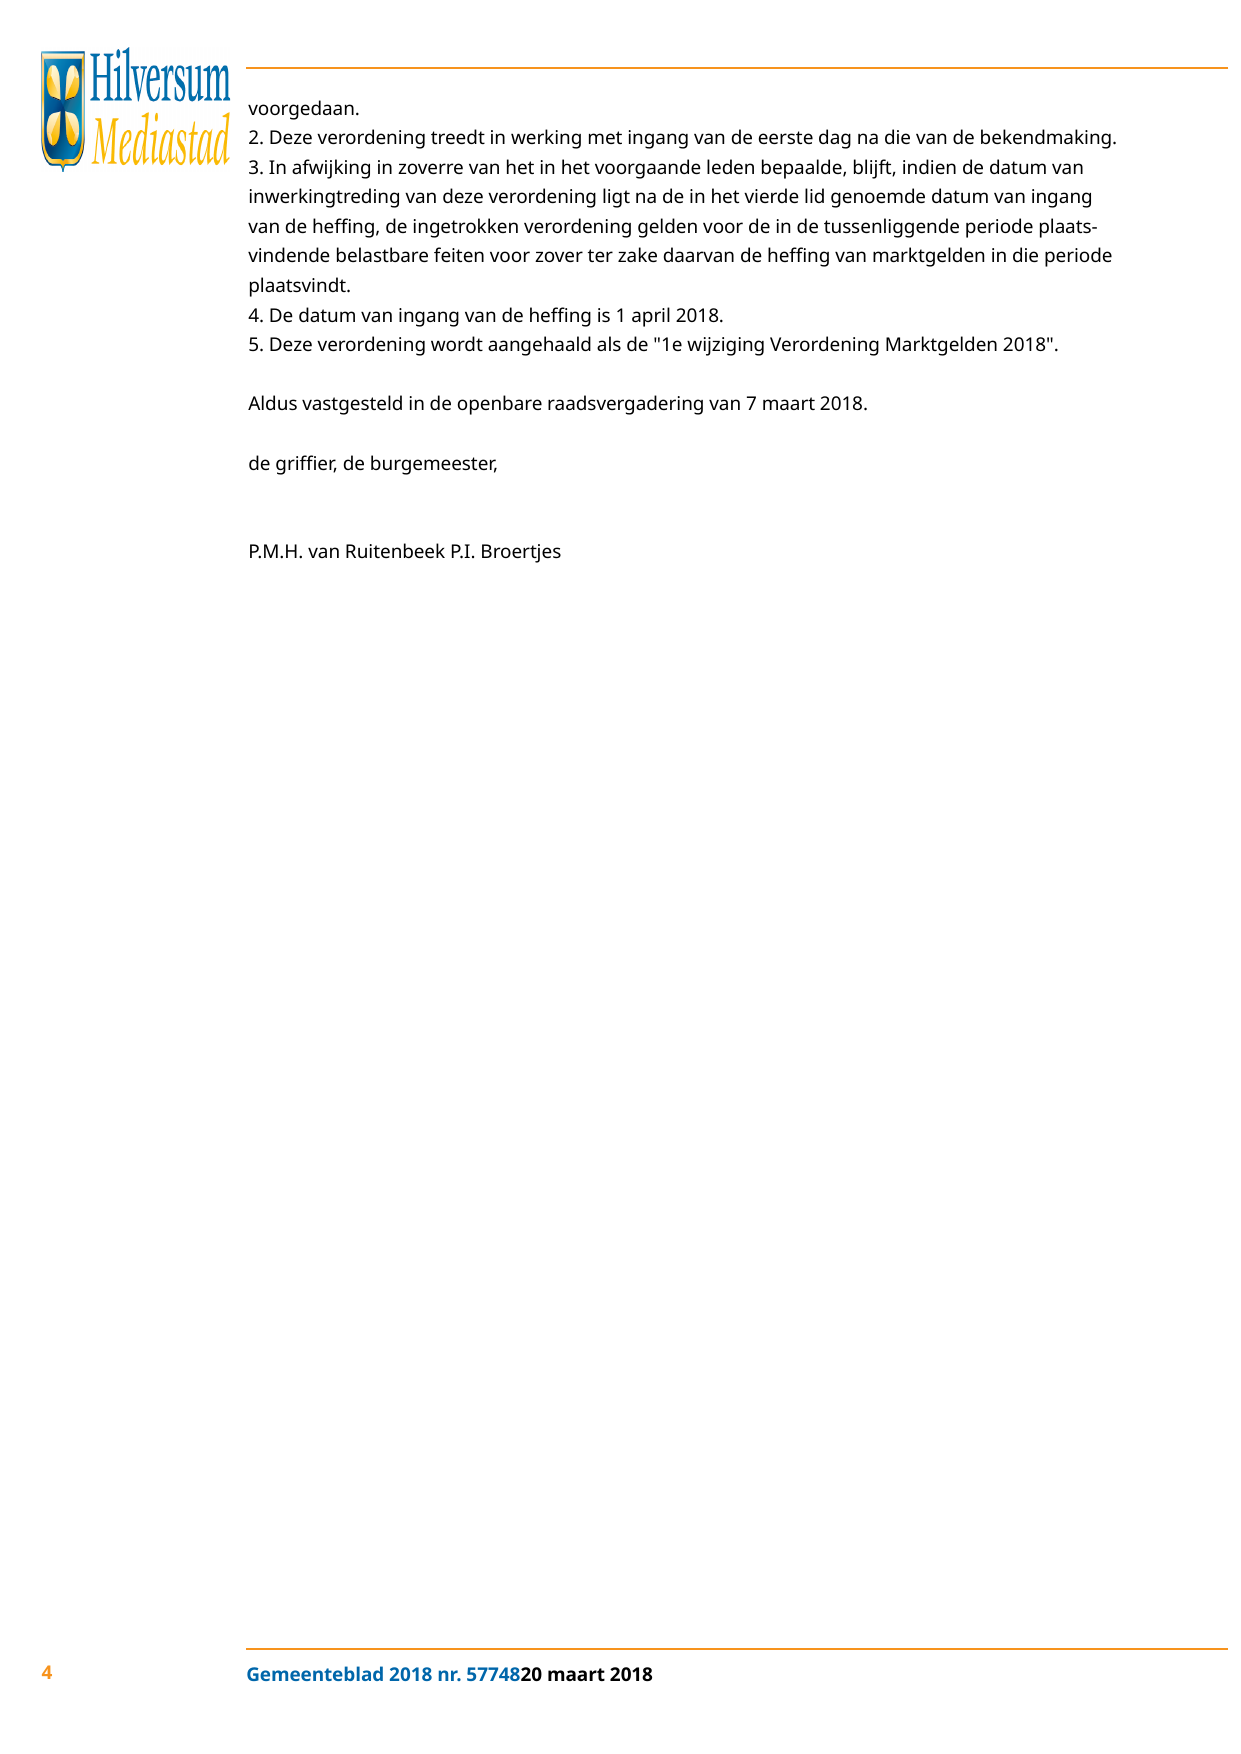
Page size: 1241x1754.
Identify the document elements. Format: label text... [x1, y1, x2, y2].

text 3. In afwijking in zoverre van het in het voorgaande leden bepaalde, blijft, indien de datum van inwerkingtreding van deze verordening ligt na de in het vierde lid genoemde datum van ingang [248, 154, 1152, 209]
text P.M.H. van Ruitenbeek P.I. Broertjes [248, 538, 1152, 564]
text voorgedaan. [248, 95, 1152, 121]
text 5. Deze verordening wordt aangehaald als de "1e wijziging Verordening Marktgelden 2018". [248, 331, 1152, 357]
text vindende belastbare feiten voor zover ter zake daarvan de heffing van marktgelden in die periode plaatsvindt. [248, 243, 1152, 298]
text 2. Deze verordening treedt in werking met ingang van de eerste dag na die van de bekendmaking. [248, 124, 1152, 150]
text Aldus vastgesteld in de openbare raadsvergadering van 7 maart 2018. [248, 391, 1152, 416]
text van de heffing, de ingetrokken verordening gelden voor de in de tussenliggende periode plaats- [248, 213, 1152, 239]
picture [41, 47, 231, 172]
text de griffier, de burgemeester, [248, 450, 1152, 476]
text 4. De datum van ingang van de heffing is 1 april 2018. [248, 302, 1152, 328]
